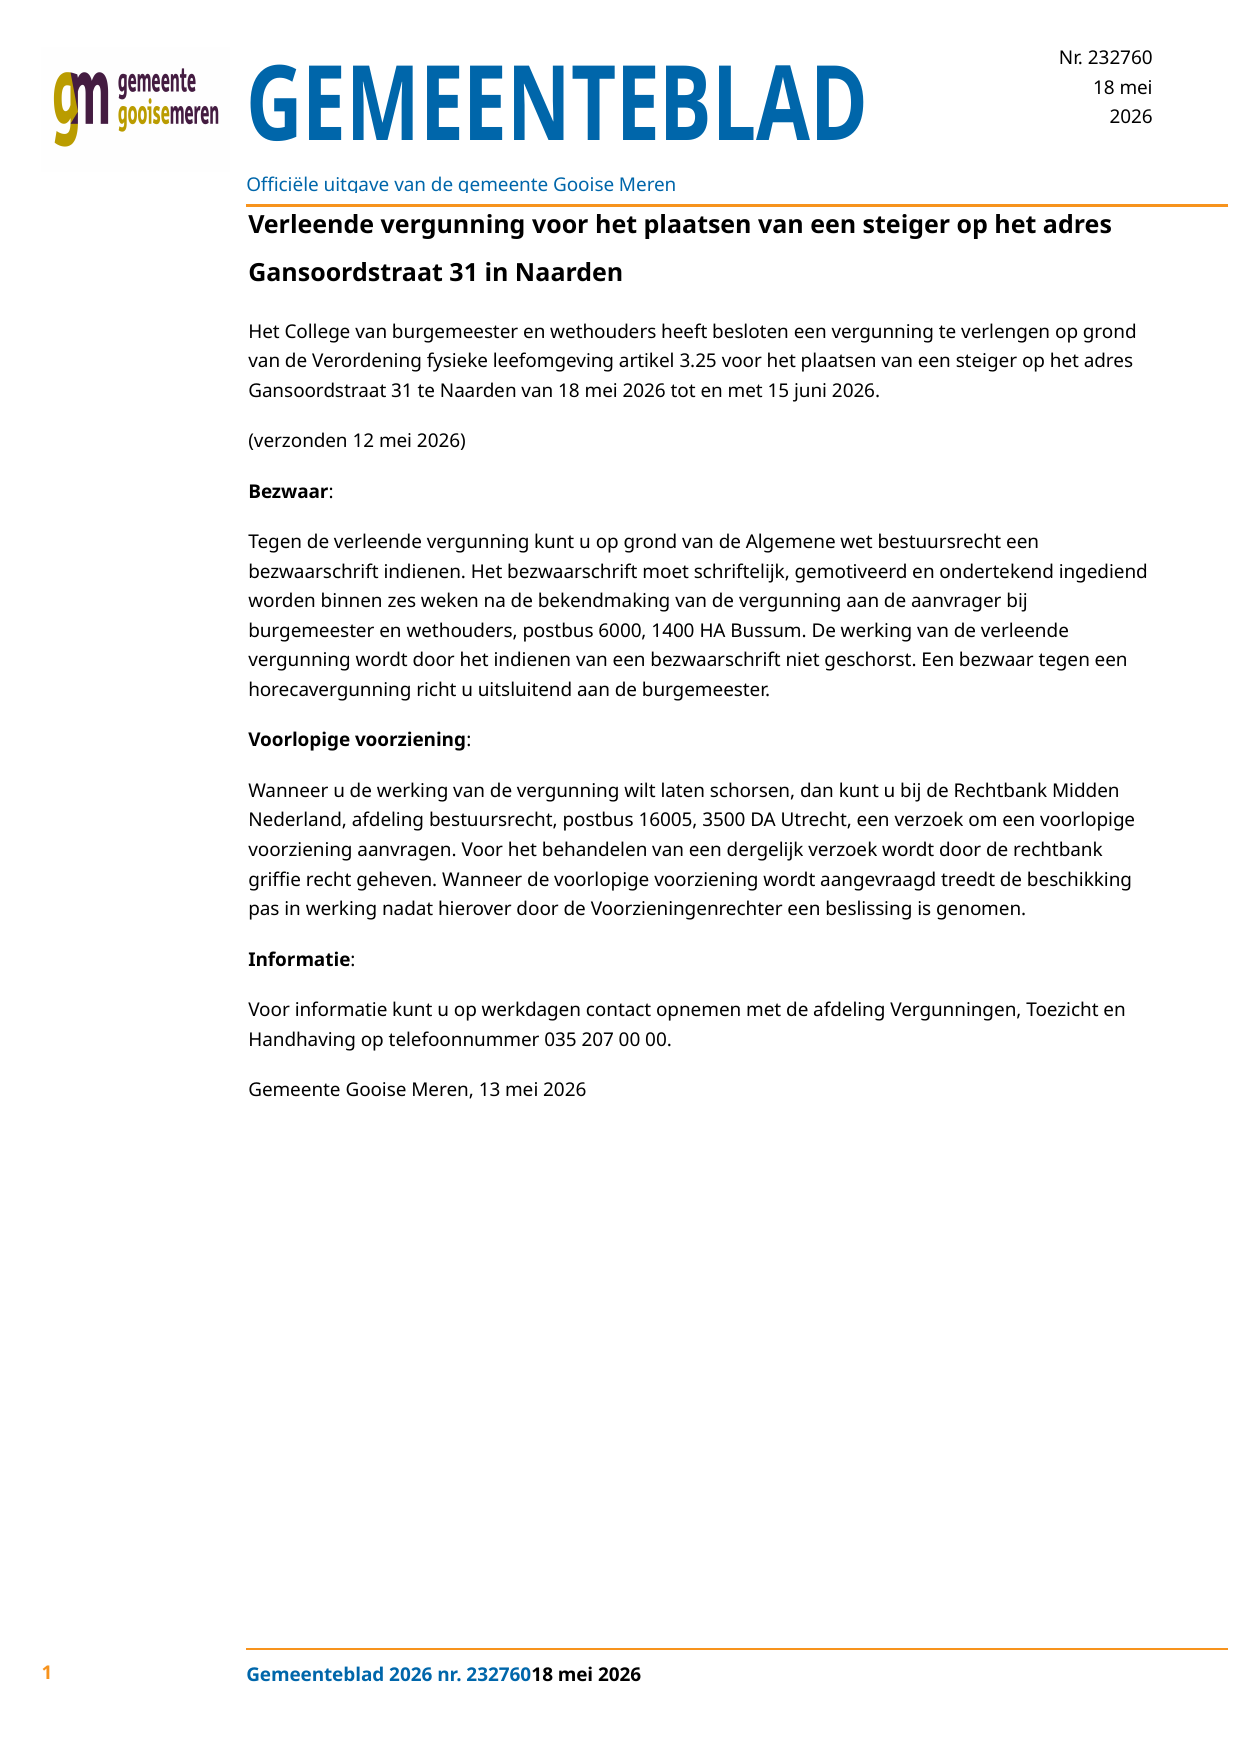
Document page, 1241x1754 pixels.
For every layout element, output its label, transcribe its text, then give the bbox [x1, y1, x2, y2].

text Informatie: [248, 946, 1152, 972]
text Het College van burgemeester en wethouders heeft besloten een vergunning te verlengen op grond van de Verordening fysieke leefomgeving artikel 3.25 voor het plaatsen van een steiger op het adres Gansoordstraat 31 te Naarden van 18 mei 2026 tot en met 15 juni 2026. [248, 318, 1152, 403]
text Verleende vergunning voor het plaatsen van een steiger op het adres Gansoordstraat 31 in Naarden [248, 207, 1152, 288]
text Voor informatie kunt u op werkdagen contact opnemen met de afdeling Vergunningen, Toezicht en Handhaving op telefoonnummer 035 207 00 00. [248, 996, 1152, 1052]
text Gemeente Gooise Meren, 13 mei 2026 [248, 1076, 1152, 1102]
text Bezwaar: [248, 478, 1152, 504]
text (verzonden 12 mei 2026) [248, 427, 1152, 453]
picture [41, 47, 231, 172]
text Voorlopige voorziening: [248, 727, 1152, 752]
text Wanneer u de werking van de vergunning wilt laten schorsen, dan kunt u bij de Rechtbank Midden Nederland, afdeling bestuursrecht, postbus 16005, 3500 DA Utrecht, een verzoek om een voorlopige voorziening aanvragen. Voor het behandelen van een dergelijk verzoek wordt door de rechtbank griffie recht geheven. Wanneer de voorlopige voorziening wordt aangevraagd treedt de beschikking pas in werking nadat hierover door de Voorzieningenrechter een beslissing is genomen. [248, 777, 1152, 921]
text Tegen de verleende vergunning kunt u op grond van de Algemene wet bestuursrecht een bezwaarschrift indienen. Het bezwaarschrift moet schriftelijk, gemotiveerd en ondertekend ingediend worden binnen zes weken na de bekendmaking van de vergunning aan de aanvrager bij burgemeester en wethouders, postbus 6000, 1400 HA Bussum. De werking van de verleende vergunning wordt door het indienen van een bezwaarschrift niet geschorst. Een bezwaar tegen een horecavergunning richt u uitsluitend aan de burgemeester. [248, 528, 1152, 702]
